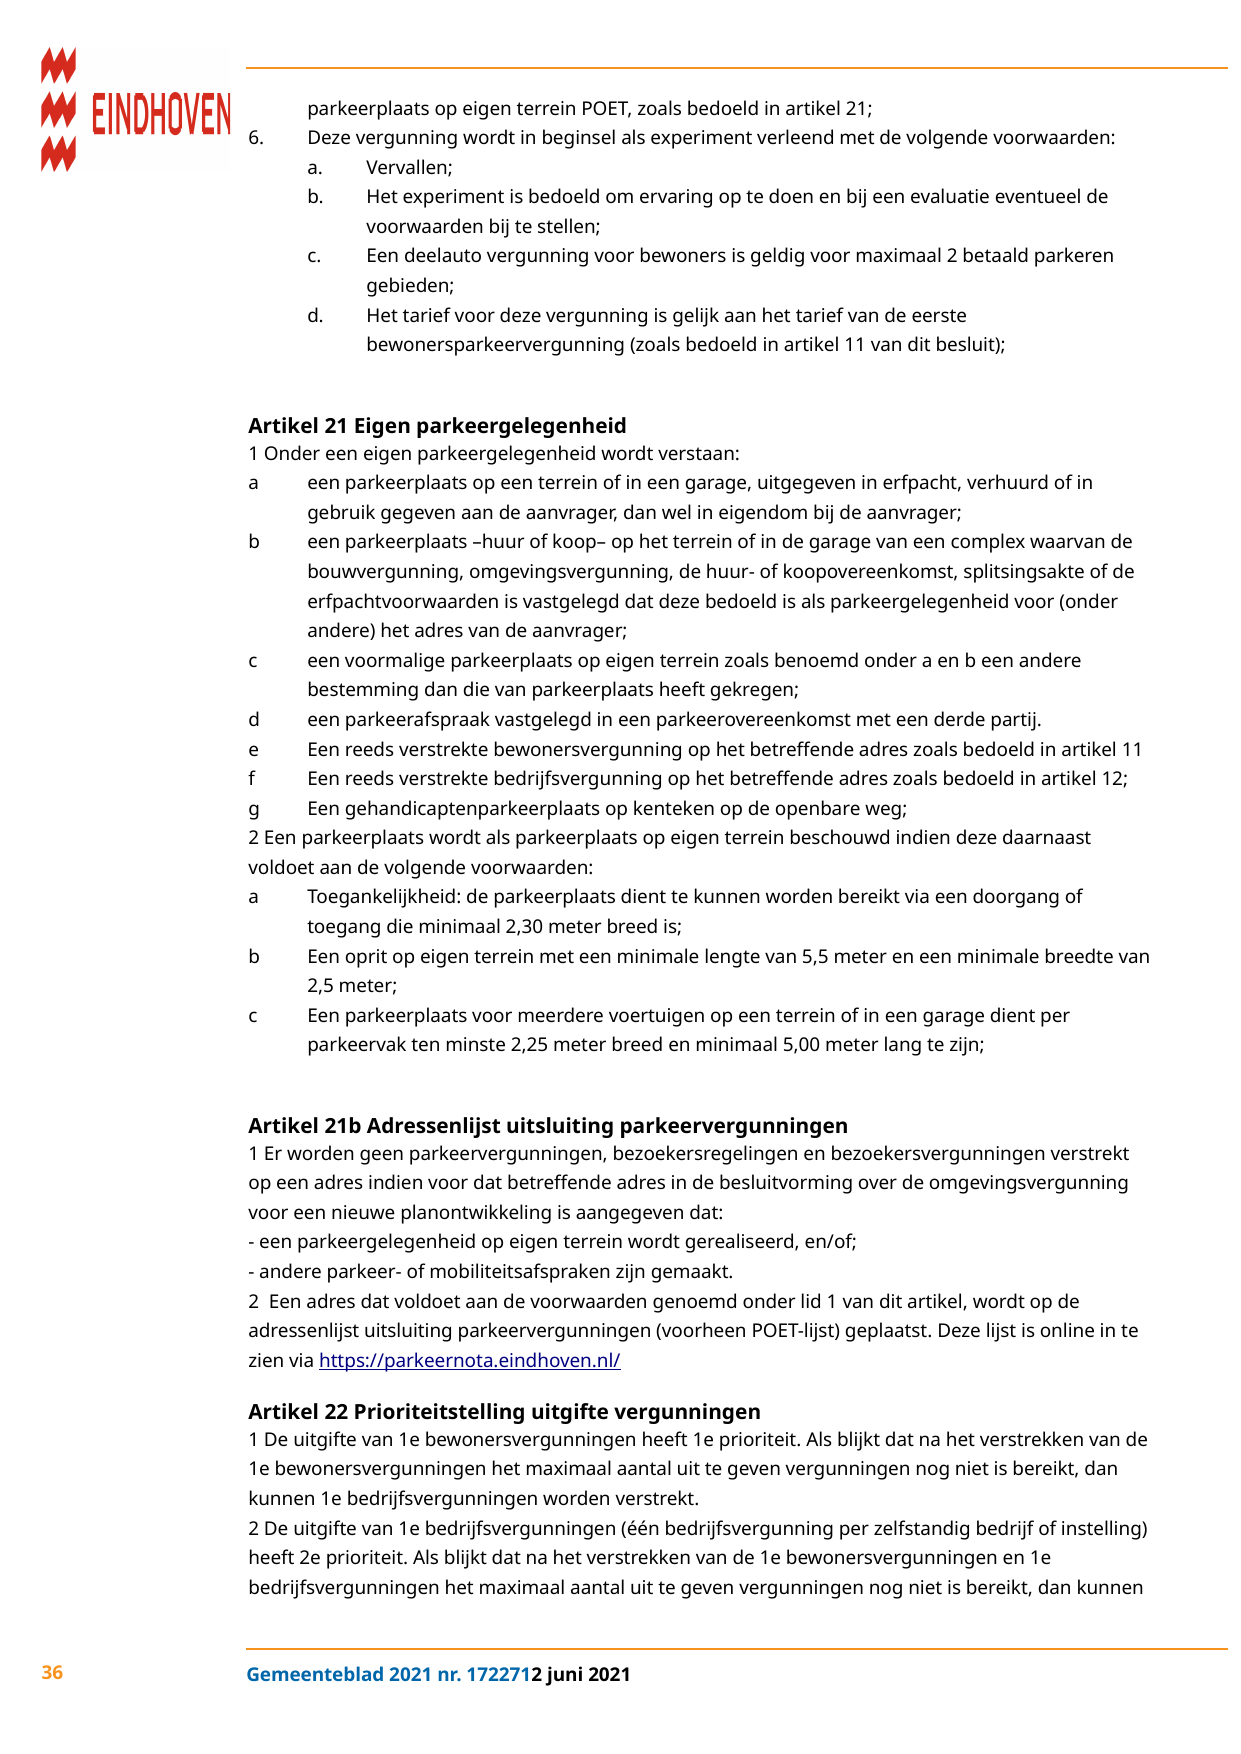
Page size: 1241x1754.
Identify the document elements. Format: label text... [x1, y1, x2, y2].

list Een deelauto vergunning voor bewoners is geldig voor maximaal 2 betaald parkeren gebieden; [307, 243, 1152, 298]
list Een oprit op eigen terrein met een minimale lengte van 5,5 meter en een minimale breedte van 2,5 meter; [248, 943, 1152, 998]
list Een gehandicaptenparkeerplaats op kenteken op de openbare weg; [248, 795, 1152, 821]
list Het experiment is bedoeld om ervaring op te doen en bij een evaluatie eventueel de voorwaarden bij te stellen; [307, 183, 1152, 239]
list parkeerplaats op eigen terrein POET, zoals bedoeld in artikel 21; [248, 95, 1152, 121]
list een parkeerafspraak vastgelegd in een parkeerovereenkomst met een derde partij. [248, 706, 1152, 732]
text 2 De uitgifte van 1e bedrijfsvergunningen (één bedrijfsvergunning per zelfstandig bedrijf of instelling) heeft 2e prioriteit. Als blijkt dat na het verstrekken van de 1e bewonersvergunningen en 1e bedrijfsvergunningen het maximaal aantal uit te geven vergunningen nog niet is bereikt, dan kunnen [248, 1515, 1152, 1599]
picture [41, 47, 231, 172]
list een voormalige parkeerplaats op eigen terrein zoals benoemd onder a en b een andere bestemming dan die van parkeerplaats heeft gekregen; [248, 647, 1152, 702]
text Artikel 22 Prioriteitstelling uitgifte vergunningen [248, 1397, 1152, 1426]
list een parkeerplaats –huur of koop– op het terrein of in de garage van een complex waarvan de bouwvergunning, omgevingsvergunning, de huur- of koopovereenkomst, splitsingsakte of de erfpachtvoorwaarden is vastgelegd dat deze bedoeld is als parkeergelegenheid voor (onder andere) het adres van de aanvrager; [248, 529, 1152, 643]
text 2 Een parkeerplaats wordt als parkeerplaats op eigen terrein beschouwd indien deze daarnaast voldoet aan de volgende voorwaarden: [248, 824, 1152, 880]
text 1 Onder een eigen parkeergelegenheid wordt verstaan: [248, 440, 1152, 466]
text - andere parkeer- of mobiliteitsafspraken zijn gemaakt. [248, 1258, 1152, 1284]
text 1 Er worden geen parkeervergunningen, bezoekersregelingen en bezoekersvergunningen verstrekt op een adres indien voor dat betreffende adres in de besluitvorming over de omgevingsvergunning voor een nieuwe planontwikkeling is aangegeven dat: [248, 1140, 1152, 1225]
text Artikel 21b Adressenlijst uitsluiting parkeervergunningen [248, 1112, 1152, 1140]
list Een reeds verstrekte bewonersvergunning op het betreffende adres zoals bedoeld in artikel 11 [248, 736, 1152, 761]
list Het tarief voor deze vergunning is gelijk aan het tarief van de eerste bewonersparkeervergunning (zoals bedoeld in artikel 11 van dit besluit); [307, 302, 1152, 357]
text Artikel 21 Eigen parkeergelegenheid [248, 411, 1152, 440]
text 2 Een adres dat voldoet aan de voorwaarden genoemd onder lid 1 van dit artikel, wordt op de adressenlijst uitsluiting parkeervergunningen (voorheen POET-lijst) geplaatst. Deze lijst is online in te zien via https://parkeernota.eindhoven.nl/ [248, 1288, 1152, 1373]
list Een reeds verstrekte bedrijfsvergunning op het betreffende adres zoals bedoeld in artikel 12; [248, 765, 1152, 791]
list Toegankelijkheid: de parkeerplaats dient te kunnen worden bereikt via een doorgang of toegang die minimaal 2,30 meter breed is; [248, 884, 1152, 939]
list Een parkeerplaats voor meerdere voertuigen op een terrein of in een garage dient per parkeervak ten minste 2,25 meter breed en minimaal 5,00 meter lang te zijn; [248, 1002, 1152, 1057]
text - een parkeergelegenheid op eigen terrein wordt gerealiseerd, en/of; [248, 1229, 1152, 1254]
list Vervallen; [307, 154, 1152, 180]
text 1 De uitgifte van 1e bewonersvergunningen heeft 1e prioriteit. Als blijkt dat na het verstrekken van de 1e bewonersvergunningen het maximaal aantal uit te geven vergunningen nog niet is bereikt, dan kunnen 1e bedrijfsvergunningen worden verstrekt. [248, 1426, 1152, 1511]
list een parkeerplaats op een terrein of in een garage, uitgegeven in erfpacht, verhuurd of in gebruik gegeven aan de aanvrager, dan wel in eigendom bij de aanvrager; [248, 469, 1152, 525]
list Deze vergunning wordt in beginsel als experiment verleend met de volgende voorwaarden: [248, 124, 1152, 150]
